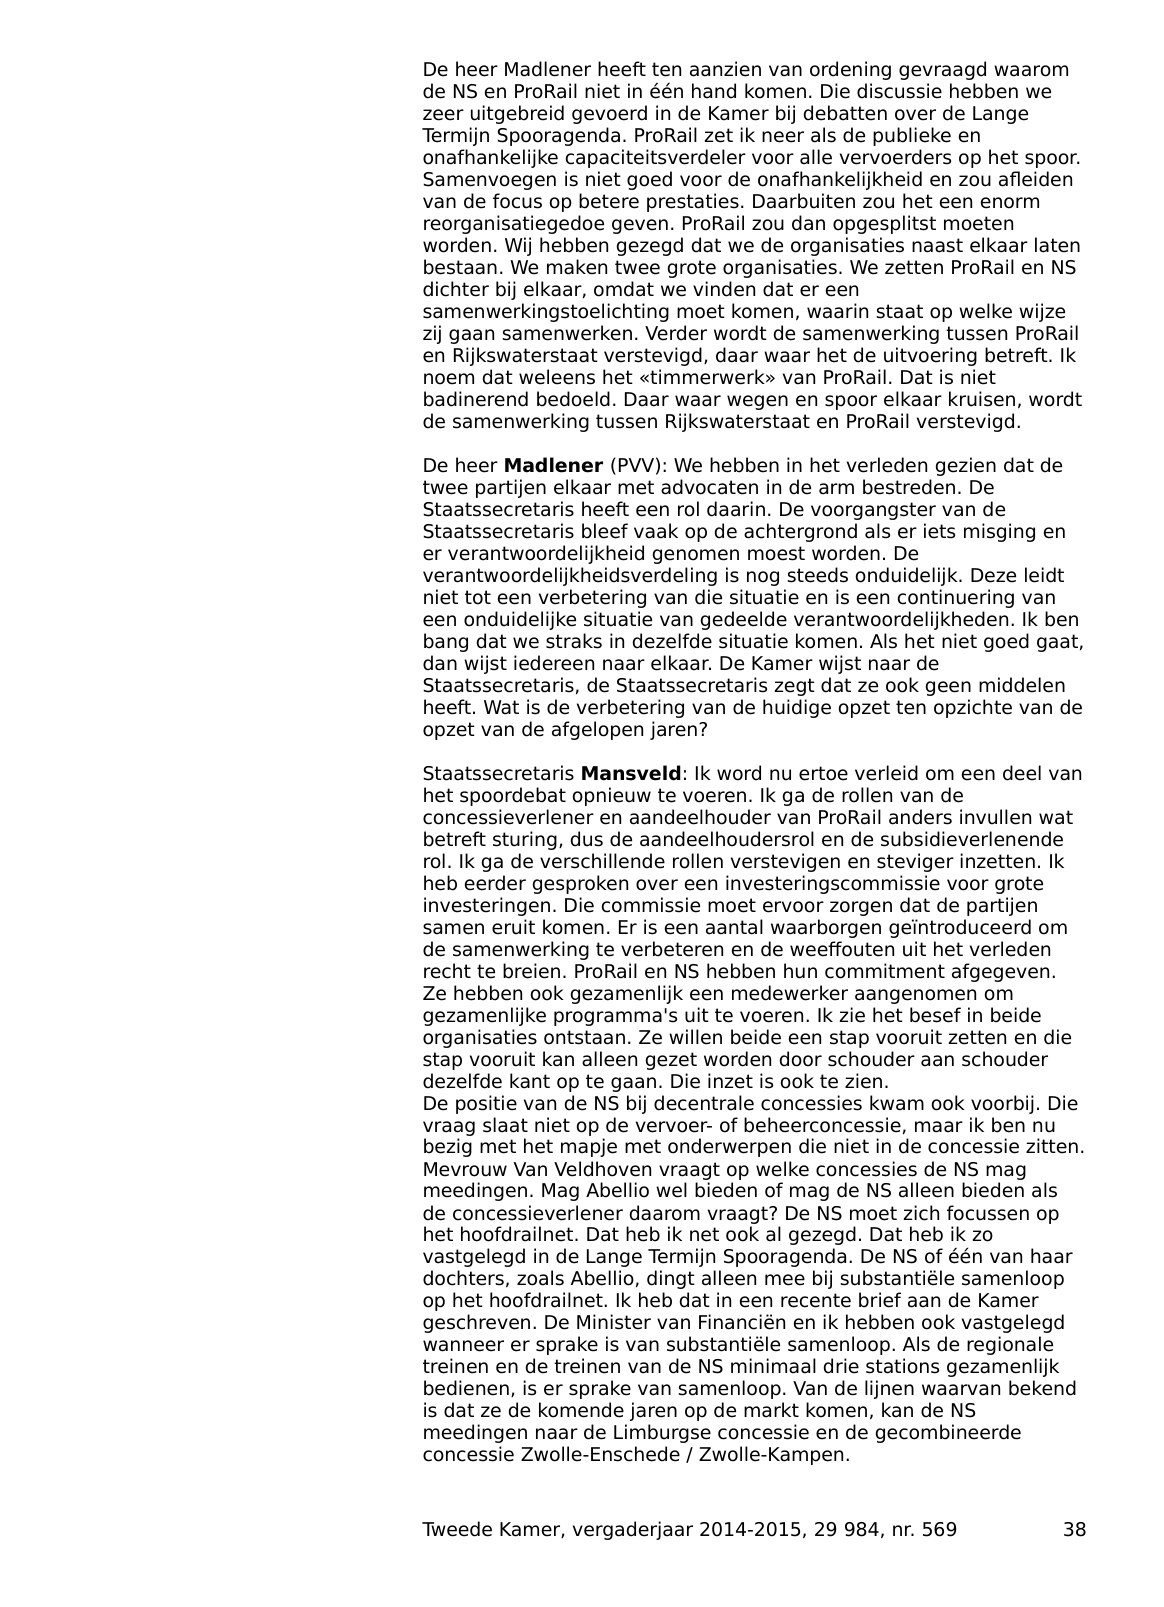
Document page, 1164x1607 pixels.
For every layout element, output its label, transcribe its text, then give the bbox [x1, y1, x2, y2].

text De heer Madlener (PVV): We hebben in het verleden gezien dat de twee partijen elkaar met advocaten in de arm bestreden. De Staatssecretaris heeft een rol daarin. De voorgangster van de Staatssecretaris bleef vaak op de achtergrond als er iets misging en er verantwoordelijkheid genomen moest worden. De verantwoordelijkheidsverdeling is nog steeds onduidelijk. Deze leidt niet tot een verbetering van die situatie en is een continuering van een onduidelijke situatie van gedeelde verantwoordelijkheden. Ik ben bang dat we straks in dezelfde situatie komen. Als het niet goed gaat, dan wijst iedereen naar elkaar. De Kamer wijst naar de Staatssecretaris, de Staatssecretaris zegt dat ze ook geen middelen heeft. Wat is de verbetering van de huidige opzet ten opzichte van de opzet van de afgelopen jaren? [422, 455, 1087, 741]
text De heer Madlener heeft ten aanzien van ordening gevraagd waarom de NS en ProRail niet in één hand komen. Die discussie hebben we zeer uitgebreid gevoerd in de Kamer bij debatten over de Lange Termijn Spooragenda. ProRail zet ik neer als de publieke en onafhankelijke capaciteitsverdeler voor alle vervoerders op het spoor. Samenvoegen is niet goed voor de onafhankelijkheid en zou afleiden van de focus op betere prestaties. Daarbuiten zou het een enorm reorganisatiegedoe geven. ProRail zou dan opgesplitst moeten worden. Wij hebben gezegd dat we de organisaties naast elkaar laten bestaan. We maken twee grote organisaties. We zetten ProRail en NS dichter bij elkaar, omdat we vinden dat er een samenwerkingstoelichting moet komen, waarin staat op welke wijze zij gaan samenwerken. Verder wordt de samenwerking tussen ProRail en Rijkswaterstaat verstevigd, daar waar het de uitvoering betreft. Ik noem dat weleens het «timmerwerk» van ProRail. Dat is niet badinerend bedoeld. Daar waar wegen en spoor elkaar kruisen, wordt de samenwerking tussen Rijkswaterstaat en ProRail verstevigd. [422, 59, 1087, 433]
text De positie van de NS bij decentrale concessies kwam ook voorbij. Die vraag slaat niet op de vervoer- of beheerconcessie, maar ik ben nu bezig met het mapje met onderwerpen die niet in de concessie zitten. Mevrouw Van Veldhoven vraagt op welke concessies de NS mag meedingen. Mag Abellio wel bieden of mag de NS alleen bieden als de concessieverlener daarom vraagt? De NS moet zich focussen op het hoofdrailnet. Dat heb ik net ook al gezegd. Dat heb ik zo vastgelegd in de Lange Termijn Spooragenda. De NS of één van haar dochters, zoals Abellio, dingt alleen mee bij substantiële samenloop op het hoofdrailnet. Ik heb dat in een recente brief aan de Kamer geschreven. De Minister van Financiën en ik hebben ook vastgelegd wanneer er sprake is van substantiële samenloop. Als de regionale treinen en de treinen van de NS minimaal drie stations gezamenlijk bedienen, is er sprake van samenloop. Van de lijnen waarvan bekend is dat ze de komende jaren op de markt komen, kan de NS meedingen naar de Limburgse concessie en de gecombineerde concessie Zwolle-Enschede / Zwolle-Kampen. [422, 1092, 1087, 1466]
text Staatssecretaris Mansveld: Ik word nu ertoe verleid om een deel van het spoordebat opnieuw te voeren. Ik ga de rollen van de concessieverlener en aandeelhouder van ProRail anders invullen wat betreft sturing, dus de aandeelhoudersrol en de subsidieverlenende rol. Ik ga de verschillende rollen verstevigen en steviger inzetten. Ik heb eerder gesproken over een investeringscommissie voor grote investeringen. Die commissie moet ervoor zorgen dat de partijen samen eruit komen. Er is een aantal waarborgen geïntroduceerd om de samenwerking te verbeteren en de weeffouten uit het verleden recht te breien. ProRail en NS hebben hun commitment afgegeven. Ze hebben ook gezamenlijk een medewerker aangenomen om gezamenlijke programma's uit te voeren. Ik zie het besef in beide organisaties ontstaan. Ze willen beide een stap vooruit zetten en die stap vooruit kan alleen gezet worden door schouder aan schouder dezelfde kant op te gaan. Die inzet is ook te zien. [422, 763, 1087, 1092]
